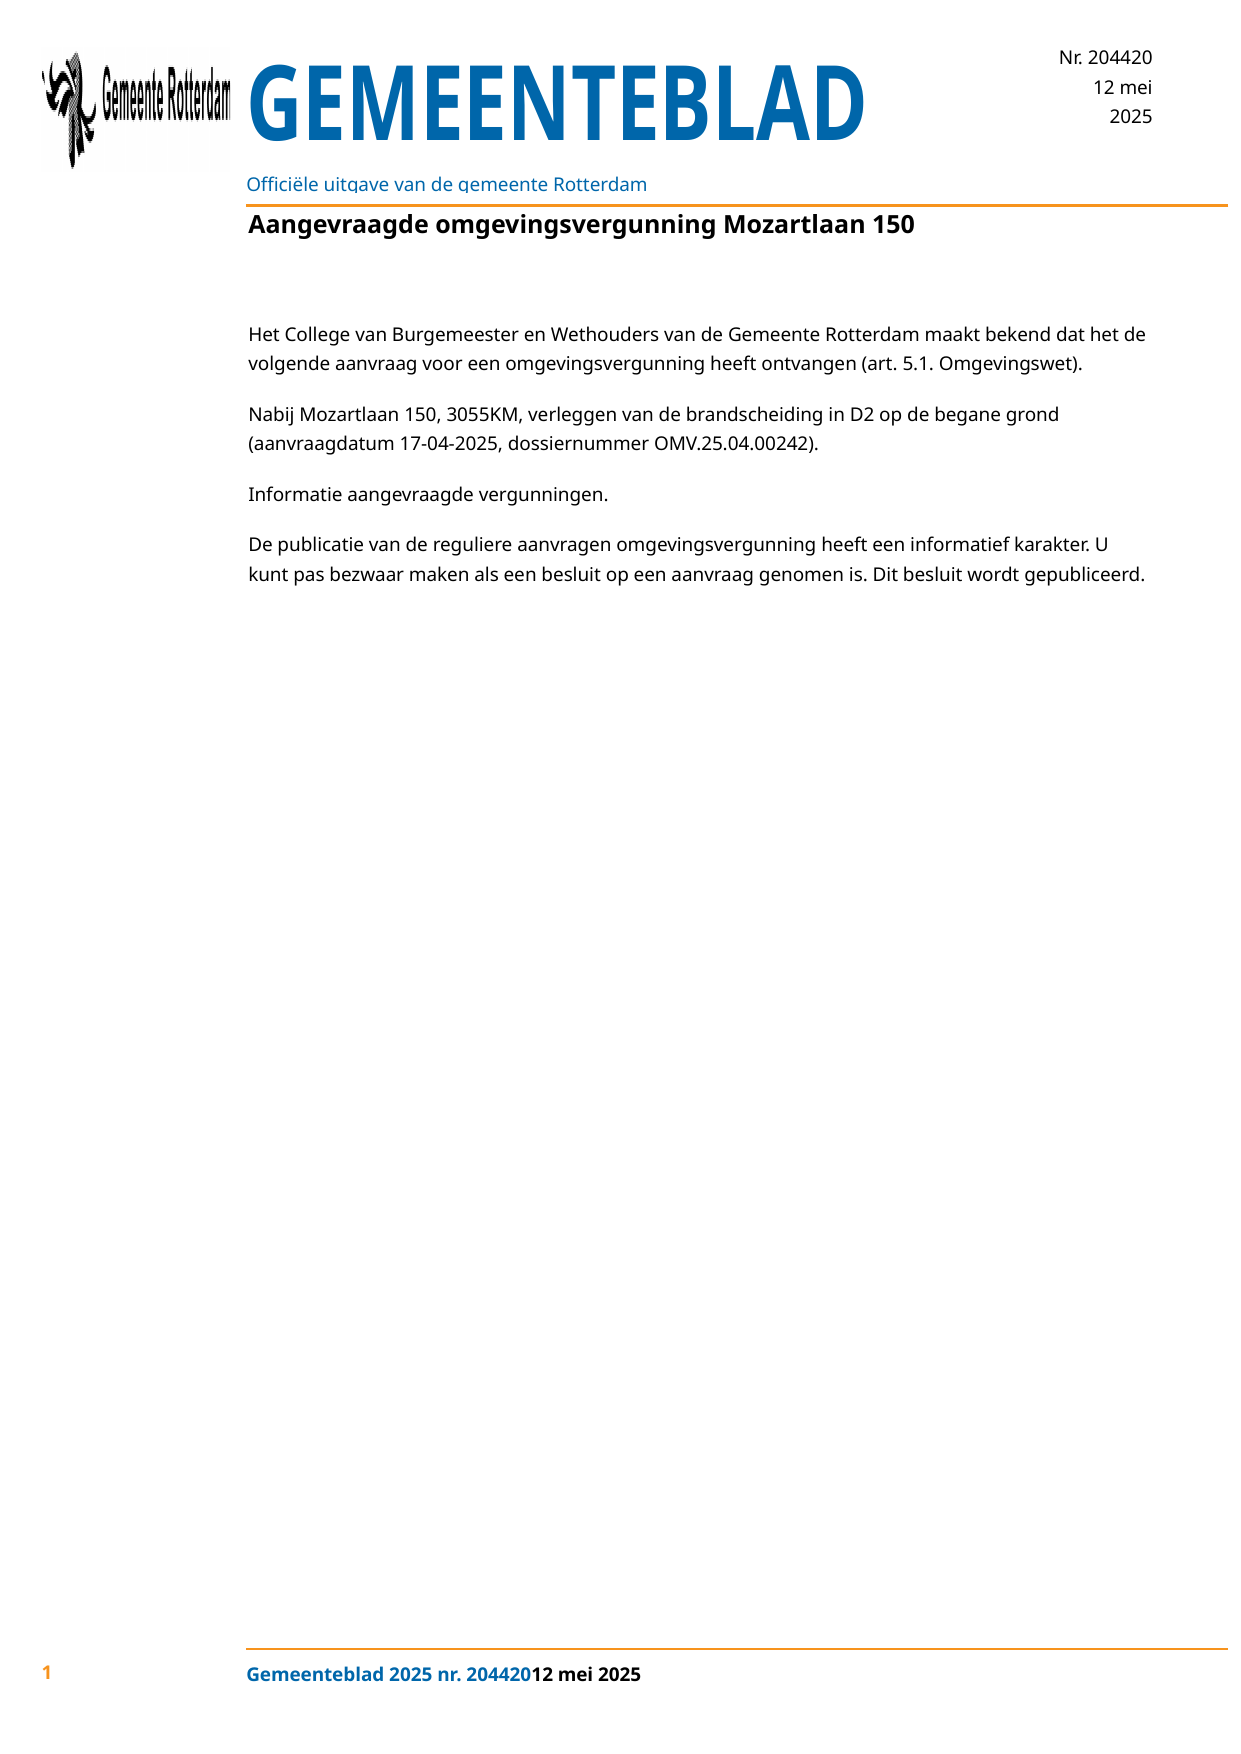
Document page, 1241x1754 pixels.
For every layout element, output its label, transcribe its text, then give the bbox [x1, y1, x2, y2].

text Nabij Mozartlaan 150, 3055KM, verleggen van de brandscheiding in D2 op de begane grond (aanvraagdatum 17-04-2025, dossiernummer OMV.25.04.00242). [248, 401, 1152, 456]
text Aangevraagde omgevingsvergunning Mozartlaan 150 [248, 207, 1152, 241]
text Het College van Burgemeester en Wethouders van de Gemeente Rotterdam maakt bekend dat het de volgende aanvraag voor een omgevingsvergunning heeft ontvangen (art. 5.1. Omgevingswet). [248, 321, 1152, 376]
text Informatie aangevraagde vergunningen. [248, 481, 1152, 506]
picture [41, 47, 231, 172]
text De publicatie van de reguliere aanvragen omgevingsvergunning heeft een informatief karakter. U kunt pas bezwaar maken als een besluit op een aanvraag genomen is. Dit besluit wordt gepubliceerd. [248, 531, 1152, 586]
